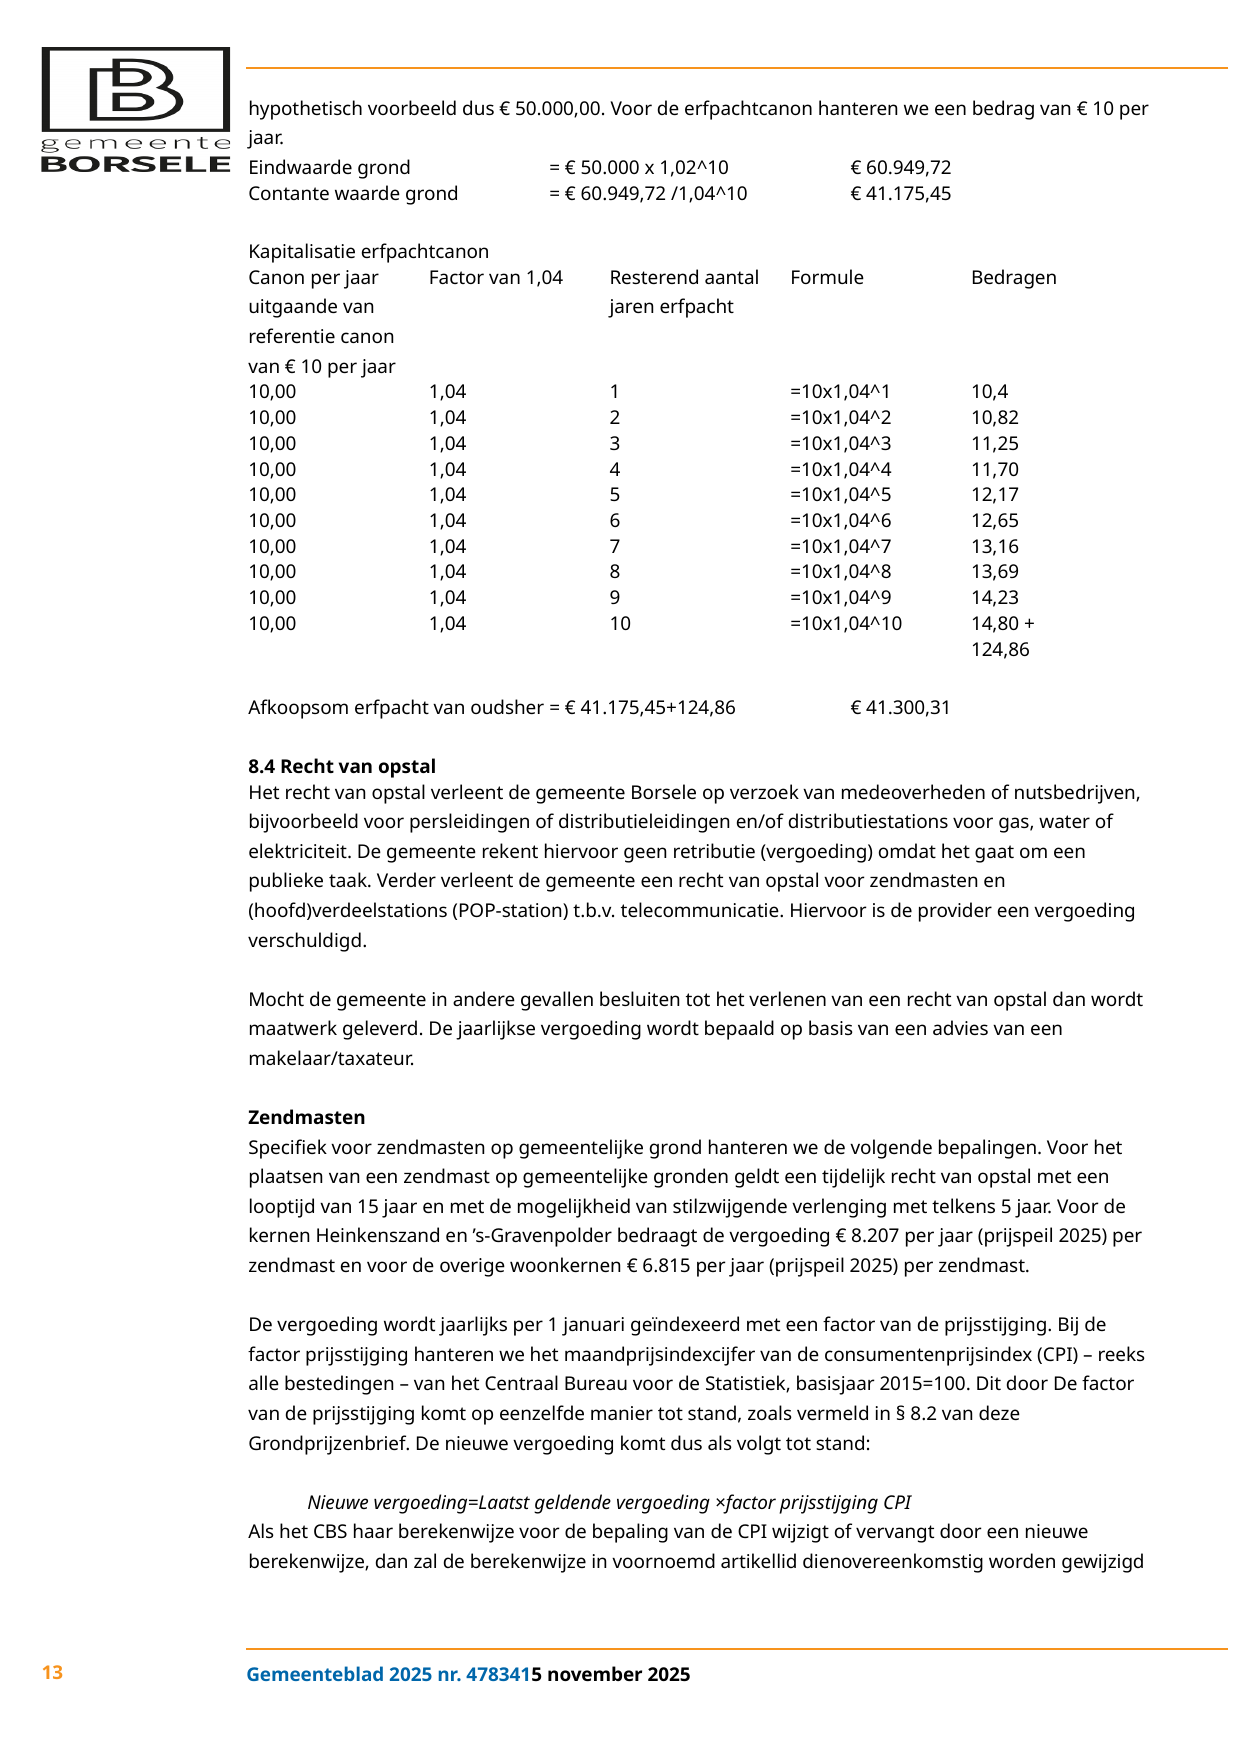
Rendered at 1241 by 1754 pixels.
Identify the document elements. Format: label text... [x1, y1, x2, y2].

text Zendmasten [248, 1104, 1152, 1130]
table_cell [790, 636, 971, 662]
table_cell =10x1,04^2 [790, 404, 971, 430]
table_cell 14,80 + [971, 610, 1152, 636]
table_cell 1,04 [429, 533, 609, 559]
table_cell 10,00 [248, 507, 429, 533]
table_cell 10,00 [248, 559, 429, 584]
table_cell Resterend aantal jaren erfpacht [609, 264, 790, 379]
table_cell =10x1,04^4 [790, 456, 971, 482]
table_cell 12,17 [971, 482, 1152, 507]
table_header € 60.949,72 [850, 154, 1152, 180]
table_cell 1,04 [429, 610, 609, 636]
table_cell =10x1,04^5 [790, 482, 971, 507]
text Mocht de gemeente in andere gevallen besluiten tot het verlenen van een recht van opstal dan wordt maatwerk geleverd. De jaarlijkse vergoeding wordt bepaald op basis van een advies van een makelaar/taxateur. [248, 986, 1152, 1071]
table_cell 10,00 [248, 379, 429, 404]
picture [41, 47, 231, 172]
table_cell [429, 636, 609, 662]
table_cell 3 [609, 430, 790, 456]
table_cell Factor van 1,04 [429, 264, 609, 379]
table_cell 10,4 [971, 379, 1152, 404]
text Als het CBS haar berekenwijze voor de bepaling van de CPI wijzigt of vervangt door een nieuwe berekenwijze, dan zal de berekenwijze in voornoemd artikellid dienovereenkomstig worden gewijzigd [248, 1518, 1152, 1574]
table_cell 9 [609, 585, 790, 610]
text 8.4 Recht van opstal [248, 753, 1152, 779]
table_header € 41.300,31 [850, 695, 1152, 720]
table_cell =10x1,04^10 [790, 610, 971, 636]
table_cell 1,04 [429, 482, 609, 507]
table_cell 1 [609, 379, 790, 404]
table_header Kapitalisatie erfpachtcanon [248, 239, 1152, 264]
table_cell 11,25 [971, 430, 1152, 456]
table_cell € 41.175,45 [850, 180, 1152, 206]
table_cell 1,04 [429, 456, 609, 482]
table_cell 7 [609, 533, 790, 559]
table_cell 10,00 [248, 430, 429, 456]
text De vergoeding wordt jaarlijks per 1 januari geïndexeerd met een factor van de prijsstijging. Bij de factor prijsstijging hanteren we het maandprijsindexcijfer van de consumentenprijsindex (CPI) – reeks alle bestedingen – van het Centraal Bureau voor de Statistiek, basisjaar 2015=100. Dit door De factor van de prijsstijging komt op eenzelfde manier tot stand, zoals vermeld in § 8.2 van deze Grondprijzenbrief. De nieuwe vergoeding komt dus als volgt tot stand: [248, 1311, 1152, 1455]
table_cell 14,23 [971, 585, 1152, 610]
table_cell 1,04 [429, 379, 609, 404]
table_cell 10,00 [248, 482, 429, 507]
table_cell [248, 636, 429, 662]
table_cell =10x1,04^7 [790, 533, 971, 559]
text Het recht van opstal verleent de gemeente Borsele op verzoek van medeoverheden of nutsbedrijven, bijvoorbeeld voor persleidingen of distributieleidingen en/of distributiestations voor gas, water of elektriciteit. De gemeente rekent hiervoor geen retributie (vergoeding) omdat het gaat om een publieke taak. Verder verleent de gemeente een recht van opstal voor zendmasten en (hoofd)verdeelstations (POP-station) t.b.v. telecommunicatie. Hiervoor is de provider een vergoeding verschuldigd. [248, 779, 1152, 952]
text Specifiek voor zendmasten op gemeentelijke grond hanteren we de volgende bepalingen. Voor het plaatsen van een zendmast op gemeentelijke gronden geldt een tijdelijk recht van opstal met een looptijd van 15 jaar en met de mogelijkheid van stilzwijgende verlenging met telkens 5 jaar. Voor de kernen Heinkenszand en ’s-Gravenpolder bedraagt de vergoeding € 8.207 per jaar (prijspeil 2025) per zendmast en voor de overige woonkernen € 6.815 per jaar (prijspeil 2025) per zendmast. [248, 1134, 1152, 1278]
table_cell Contante waarde grond [248, 180, 549, 206]
table_cell [609, 636, 790, 662]
table_cell Canon per jaar uitgaande van referentie canon van € 10 per jaar [248, 264, 429, 379]
table_header = € 50.000 x 1,02^10 [549, 154, 850, 180]
table_cell 4 [609, 456, 790, 482]
table_cell 5 [609, 482, 790, 507]
table_cell 1,04 [429, 507, 609, 533]
text hypothetisch voorbeeld dus € 50.000,00. Voor de erfpachtcanon hanteren we een bedrag van € 10 per jaar. [248, 95, 1152, 150]
table_cell 11,70 [971, 456, 1152, 482]
table_cell 1,04 [429, 404, 609, 430]
table_cell 124,86 [971, 636, 1152, 662]
table_cell Bedragen [971, 264, 1152, 379]
table_cell 6 [609, 507, 790, 533]
table_cell 10,00 [248, 456, 429, 482]
table_cell =10x1,04^9 [790, 585, 971, 610]
table_header Eindwaarde grond [248, 154, 549, 180]
table_cell 10 [609, 610, 790, 636]
table_cell 1,04 [429, 559, 609, 584]
table_header Afkoopsom erfpacht van oudsher [248, 695, 549, 720]
table_cell 8 [609, 559, 790, 584]
table_cell 13,16 [971, 533, 1152, 559]
table_cell = € 60.949,72 /1,04^10 [549, 180, 850, 206]
table_cell 1,04 [429, 430, 609, 456]
table_cell 10,00 [248, 533, 429, 559]
table_cell 2 [609, 404, 790, 430]
table_cell =10x1,04^6 [790, 507, 971, 533]
list Nieuwe vergoeding=Laatst geldende vergoeding ×factor prijsstijging CPI [248, 1489, 1152, 1514]
table_cell =10x1,04^1 [790, 379, 971, 404]
table_cell =10x1,04^3 [790, 430, 971, 456]
table_cell 13,69 [971, 559, 1152, 584]
table_cell 12,65 [971, 507, 1152, 533]
table_cell =10x1,04^8 [790, 559, 971, 584]
table_cell 10,00 [248, 585, 429, 610]
table_header = € 41.175,45+124,86 [549, 695, 850, 720]
table_cell 10,00 [248, 404, 429, 430]
table_cell Formule [790, 264, 971, 379]
table_cell 1,04 [429, 585, 609, 610]
table_cell 10,00 [248, 610, 429, 636]
table_cell 10,82 [971, 404, 1152, 430]
